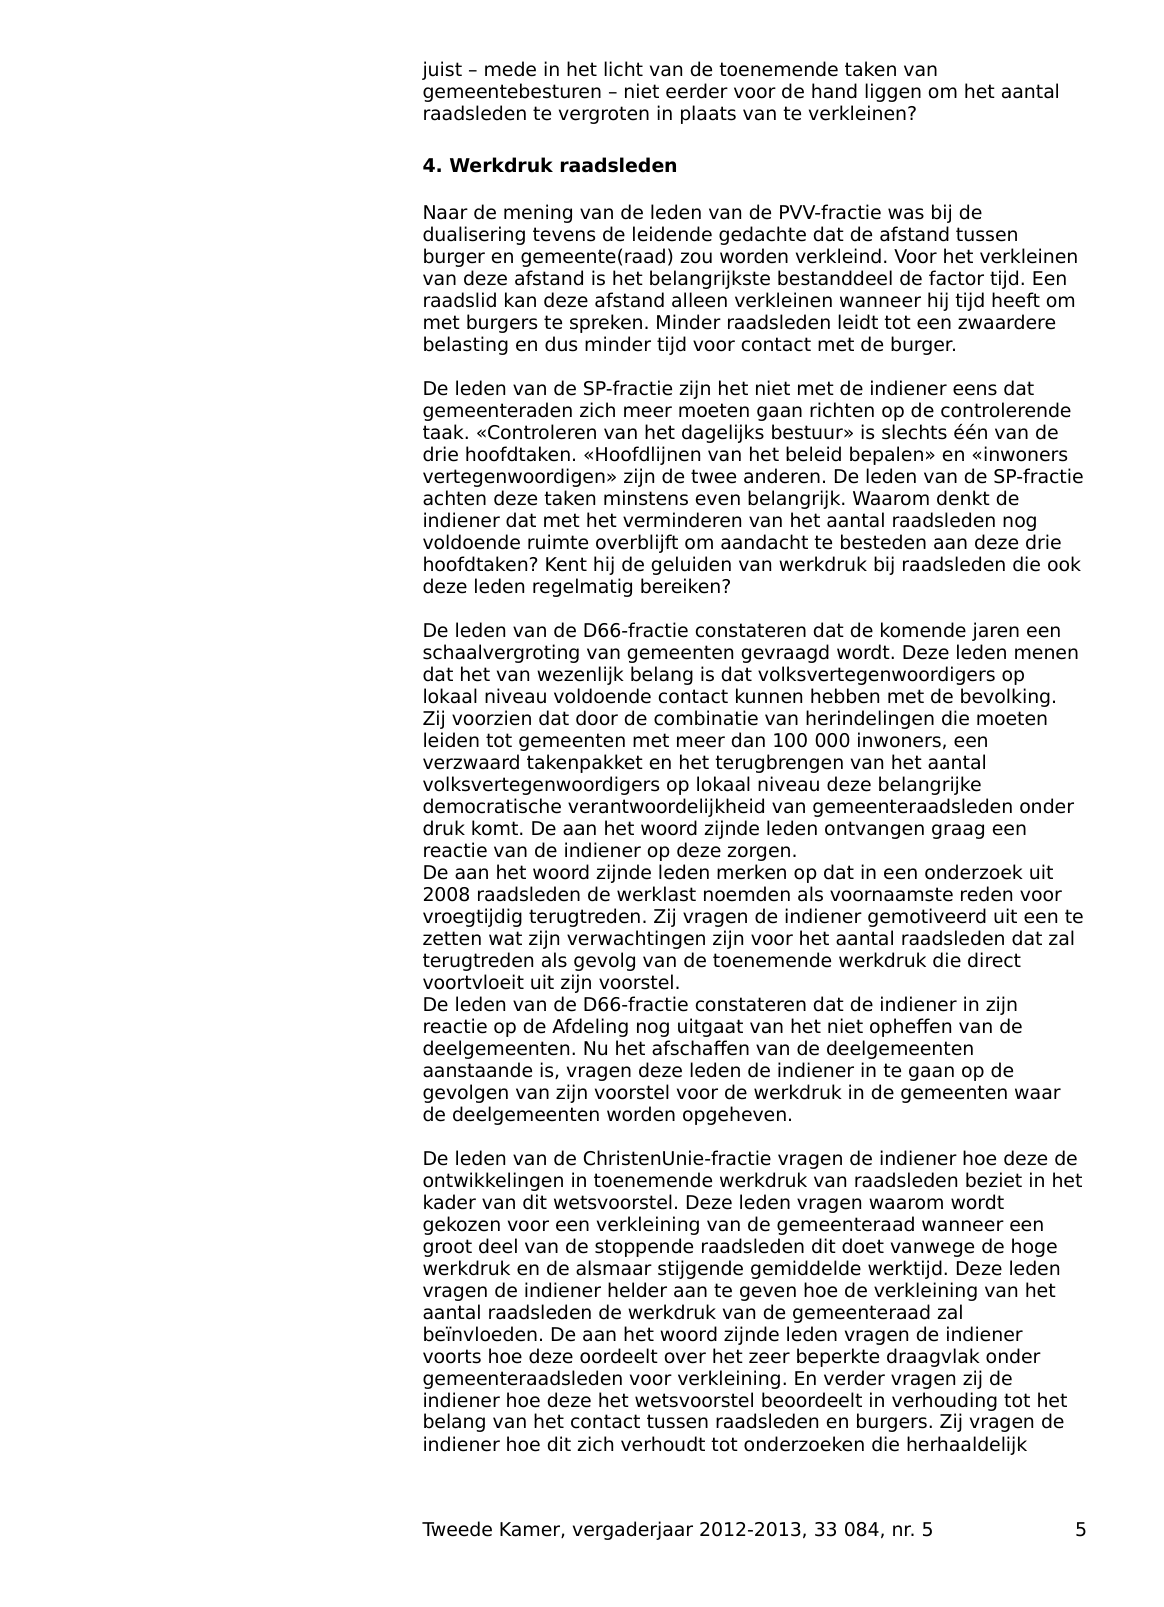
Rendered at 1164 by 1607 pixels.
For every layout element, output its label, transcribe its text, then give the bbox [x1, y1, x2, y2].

text De leden van de D66-fractie constateren dat de komende jaren een schaalvergroting van gemeenten gevraagd wordt. Deze leden menen dat het van wezenlijk belang is dat volksvertegenwoordigers op lokaal niveau voldoende contact kunnen hebben met de bevolking. Zij voorzien dat door de combinatie van herindelingen die moeten leiden tot gemeenten met meer dan 100 000 inwoners, een verzwaard takenpakket en het terugbrengen van het aantal volksvertegenwoordigers op lokaal niveau deze belangrijke democratische verantwoordelijkheid van gemeenteraadsleden onder druk komt. De aan het woord zijnde leden ontvangen graag een reactie van de indiener op deze zorgen. [422, 620, 1087, 862]
text De aan het woord zijnde leden merken op dat in een onderzoek uit 2008 raadsleden de werklast noemden als voornaamste reden voor vroegtijdig terugtreden. Zij vragen de indiener gemotiveerd uit een te zetten wat zijn verwachtingen zijn voor het aantal raadsleden dat zal terugtreden als gevolg van de toenemende werkdruk die direct voortvloeit uit zijn voorstel. [422, 862, 1087, 994]
text De leden van de D66-fractie constateren dat de indiener in zijn reactie op de Afdeling nog uitgaat van het niet opheffen van de deelgemeenten. Nu het afschaffen van de deelgemeenten aanstaande is, vragen deze leden de indiener in te gaan op de gevolgen van zijn voorstel voor de werkdruk in de gemeenten waar de deelgemeenten worden opgeheven. [422, 994, 1087, 1126]
text juist – mede in het licht van de toenemende taken van gemeentebesturen – niet eerder voor de hand liggen om het aantal raadsleden te vergroten in plaats van te verkleinen? [422, 59, 1087, 125]
text Naar de mening van de leden van de PVV-fractie was bij de dualisering tevens de leidende gedachte dat de afstand tussen burger en gemeente(raad) zou worden verkleind. Voor het verkleinen van deze afstand is het belangrijkste bestanddeel de factor tijd. Een raadslid kan deze afstand alleen verkleinen wanneer hij tijd heeft om met burgers te spreken. Minder raadsleden leidt tot een zwaardere belasting en dus minder tijd voor contact met de burger. [422, 202, 1087, 356]
text De leden van de SP-fractie zijn het niet met de indiener eens dat gemeenteraden zich meer moeten gaan richten op de controlerende taak. «Controleren van het dagelijks bestuur» is slechts één van de drie hoofdtaken. «Hoofdlijnen van het beleid bepalen» en «inwoners vertegenwoordigen» zijn de twee anderen. De leden van de SP-fractie achten deze taken minstens even belangrijk. Waarom denkt de indiener dat met het verminderen van het aantal raadsleden nog voldoende ruimte overblijft om aandacht te besteden aan deze drie hoofdtaken? Kent hij de geluiden van werkdruk bij raadsleden die ook deze leden regelmatig bereiken? [422, 378, 1087, 598]
text De leden van de ChristenUnie-fractie vragen de indiener hoe deze de ontwikkelingen in toenemende werkdruk van raadsleden beziet in het kader van dit wetsvoorstel. Deze leden vragen waarom wordt gekozen voor een verkleining van de gemeenteraad wanneer een groot deel van de stoppende raadsleden dit doet vanwege de hoge werkdruk en de alsmaar stijgende gemiddelde werktijd. Deze leden vragen de indiener helder aan te geven hoe de verkleining van het aantal raadsleden de werkdruk van de gemeenteraad zal beïnvloeden. De aan het woord zijnde leden vragen de indiener voorts hoe deze oordeelt over het zeer beperkte draagvlak onder gemeenteraadsleden voor verkleining. En verder vragen zij de indiener hoe deze het wetsvoorstel beoordeelt in verhouding tot het belang van het contact tussen raadsleden en burgers. Zij vragen de indiener hoe dit zich verhoudt tot onderzoeken die herhaaldelijk [422, 1148, 1087, 1455]
subtitle 4. Werkdruk raadsleden [422, 155, 1087, 177]
